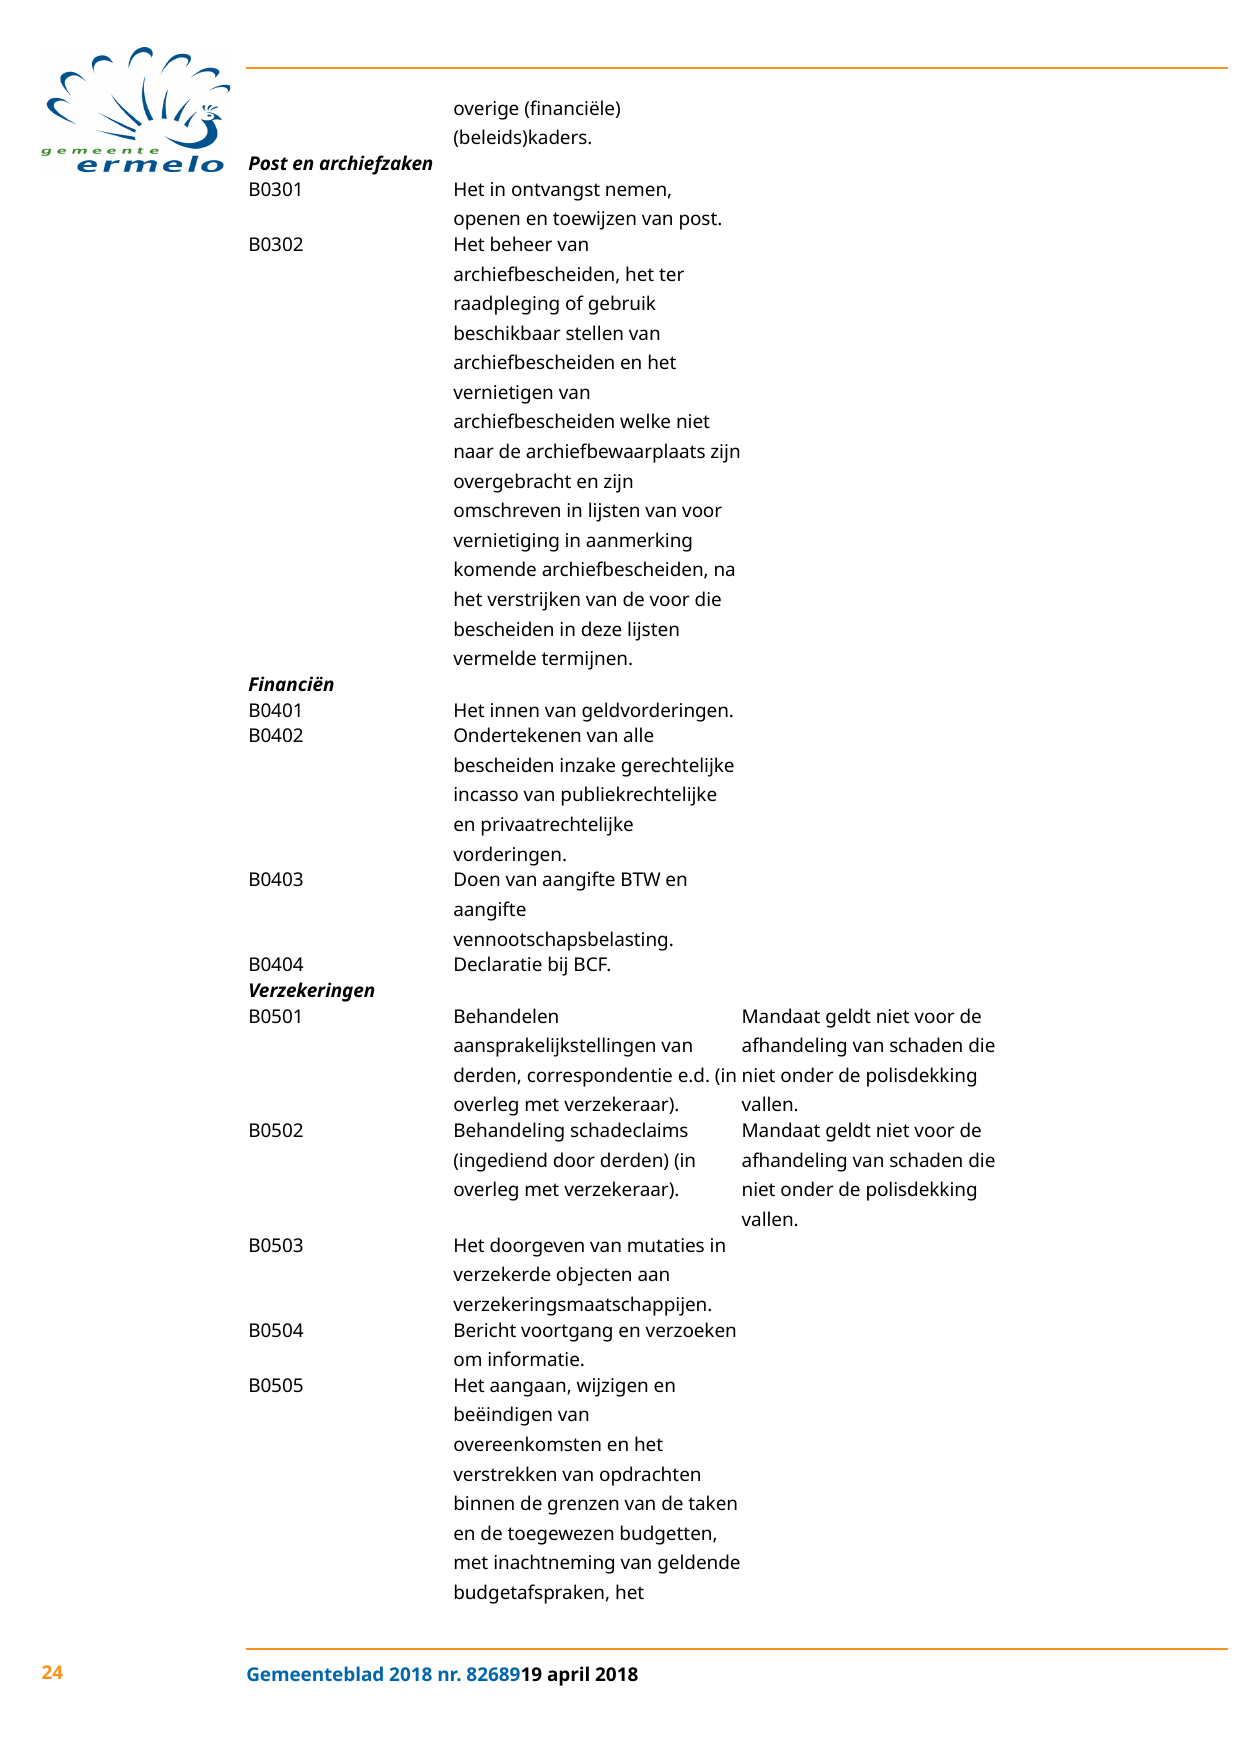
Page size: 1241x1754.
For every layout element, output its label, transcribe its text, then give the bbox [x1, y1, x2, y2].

table_cell Het beheer van archiefbescheiden, het ter raadpleging of gebruik beschikbaar stellen van archiefbescheiden en het vernietigen van archiefbescheiden welke niet naar de archiefbewaarplaats zijn overgebracht en zijn omschreven in lijsten van voor vernietiging in aanmerking komende archiefbescheiden, na het verstrijken van de voor die bescheiden in deze lijsten vermelde termijnen. [453, 231, 741, 671]
table_cell Bericht voortgang en verzoeken om informatie. [453, 1317, 741, 1372]
table_cell [248, 95, 453, 150]
table_cell B0404 [248, 951, 453, 977]
picture [41, 47, 231, 172]
table_cell Het aangaan, wijzigen en beëindigen van overeenkomsten en het verstrekken van opdrachten binnen de grenzen van de taken en de toegewezen budgetten, met inachtneming van geldende budgetafspraken, het [453, 1372, 741, 1605]
table_cell Het innen van geldvorderingen. [453, 697, 741, 722]
table_cell Declaratie bij BCF. [453, 951, 741, 977]
table_cell B0501 [248, 1003, 453, 1117]
table_cell Post en archiefzaken [248, 150, 1015, 176]
table_cell Mandaat geldt niet voor de afhandeling van schaden die niet onder de polisdekking vallen. [741, 1003, 1015, 1117]
table_cell B0403 [248, 867, 453, 951]
table_cell [741, 1317, 1015, 1372]
table_cell Het doorgeven van mutaties in verzekerde objecten aan verzekeringsmaatschappijen. [453, 1232, 741, 1317]
table_cell Behandelen aansprakelijkstellingen van derden, correspondentie e.d. (in overleg met verzekeraar). [453, 1003, 741, 1117]
table_cell B0504 [248, 1317, 453, 1372]
table_cell [741, 1372, 1015, 1605]
table_cell Ondertekenen van alle bescheiden inzake gerechtelijke incasso van publiekrechtelijke en privaatrechtelijke vorderingen. [453, 723, 741, 867]
table_cell Mandaat geldt niet voor de afhandeling van schaden die niet onder de polisdekking vallen. [741, 1118, 1015, 1232]
table_cell Behandeling schadeclaims (ingediend door derden) (in overleg met verzekeraar). [453, 1118, 741, 1232]
table_cell B0401 [248, 697, 453, 722]
table_cell Financiën [248, 671, 1015, 697]
table_cell [741, 723, 1015, 867]
table_cell [741, 231, 1015, 671]
table_cell Verzekeringen [248, 977, 1015, 1003]
table_cell [741, 951, 1015, 977]
table_cell B0503 [248, 1232, 453, 1317]
table_cell [741, 95, 1015, 150]
table_cell B0505 [248, 1372, 453, 1605]
table_cell [741, 1232, 1015, 1317]
table_cell B0502 [248, 1118, 453, 1232]
table_cell overige (financiële) (beleids)kaders. [453, 95, 741, 150]
table_cell [741, 867, 1015, 951]
table_cell [741, 697, 1015, 722]
table_cell B0402 [248, 723, 453, 867]
table_cell [741, 176, 1015, 231]
table_cell Doen van aangifte BTW en aangifte vennootschapsbelasting. [453, 867, 741, 951]
table_cell Het in ontvangst nemen, openen en toewijzen van post. [453, 176, 741, 231]
table_cell B0302 [248, 231, 453, 671]
table_cell B0301 [248, 176, 453, 231]
